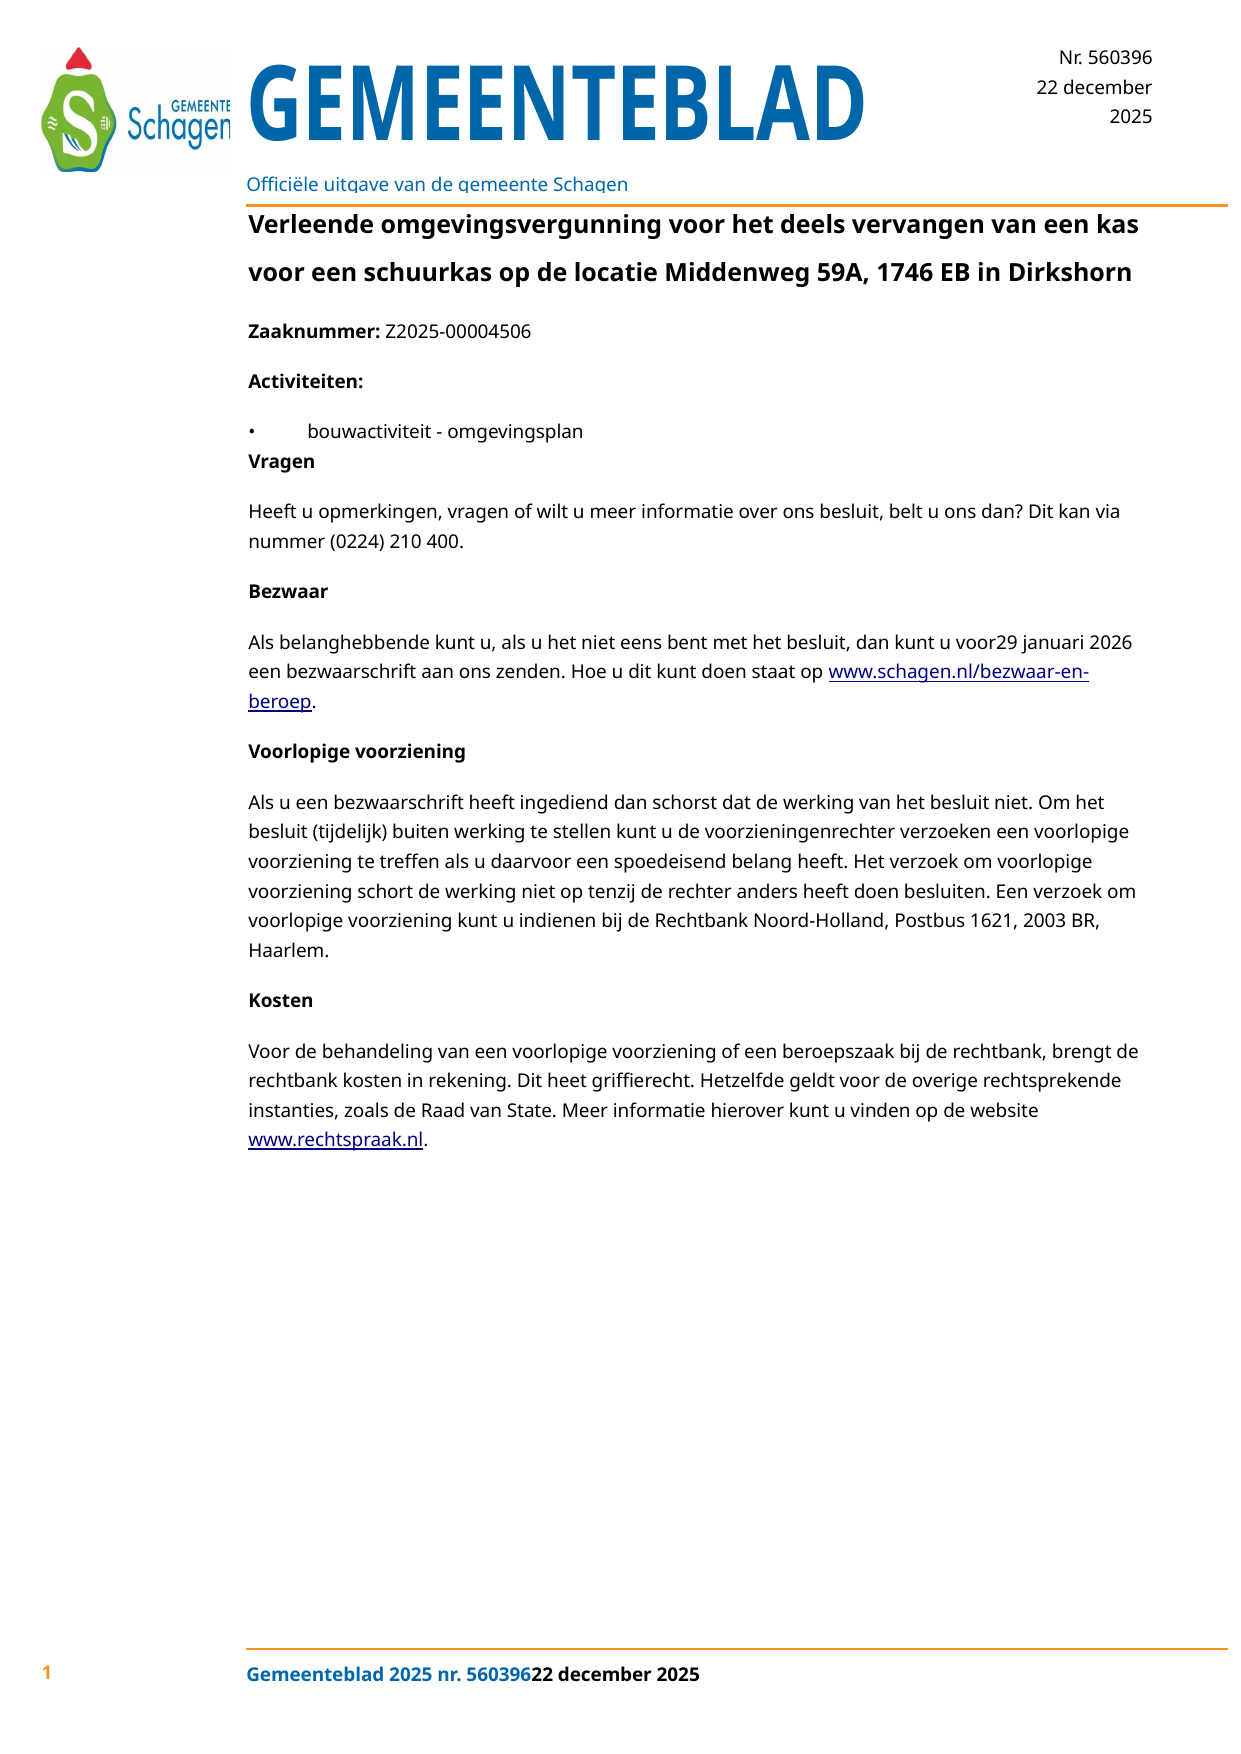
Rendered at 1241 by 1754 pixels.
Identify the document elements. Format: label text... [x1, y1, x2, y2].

list bouwactiviteit - omgevingsplan [248, 419, 1152, 444]
text Heeft u opmerkingen, vragen of wilt u meer informatie over ons besluit, belt u ons dan? Dit kan via nummer (0224) 210 400. [248, 499, 1152, 554]
text Activiteiten: [248, 368, 1152, 394]
text Vragen [248, 448, 1152, 474]
text Zaaknummer: Z2025-00004506 [248, 318, 1152, 344]
text Voor de behandeling van een voorlopige voorziening of een beroepszaak bij de rechtbank, brengt de rechtbank kosten in rekening. Dit heet griffierecht. Hetzelfde geldt voor de overige rechtsprekende instanties, zoals de Raad van State. Meer informatie hierover kunt u vinden op de website www.rechtspraak.nl. [248, 1038, 1152, 1152]
text Als belanghebbende kunt u, als u het niet eens bent met het besluit, dan kunt u voor29 januari 2026 een bezwaarschrift aan ons zenden. Hoe u dit kunt doen staat op www.schagen.nl/bezwaar-en-beroep. [248, 629, 1152, 714]
text Kosten [248, 987, 1152, 1013]
picture [41, 47, 231, 172]
text Verleende omgevingsvergunning voor het deels vervangen van een kas voor een schuurkas op de locatie Middenweg 59A, 1746 EB in Dirkshorn [248, 207, 1152, 288]
text Bezwaar [248, 579, 1152, 604]
text Voorlopige voorziening [248, 739, 1152, 764]
text Als u een bezwaarschrift heeft ingediend dan schorst dat de werking van het besluit niet. Om het besluit (tijdelijk) buiten werking te stellen kunt u de voorzieningenrechter verzoeken een voorlopige voorziening te treffen als u daarvoor een spoedeisend belang heeft. Het verzoek om voorlopige voorziening schort de werking niet op tenzij de rechter anders heeft doen besluiten. Een verzoek om voorlopige voorziening kunt u indienen bij de Rechtbank Noord-Holland, Postbus 1621, 2003 BR, Haarlem. [248, 789, 1152, 963]
